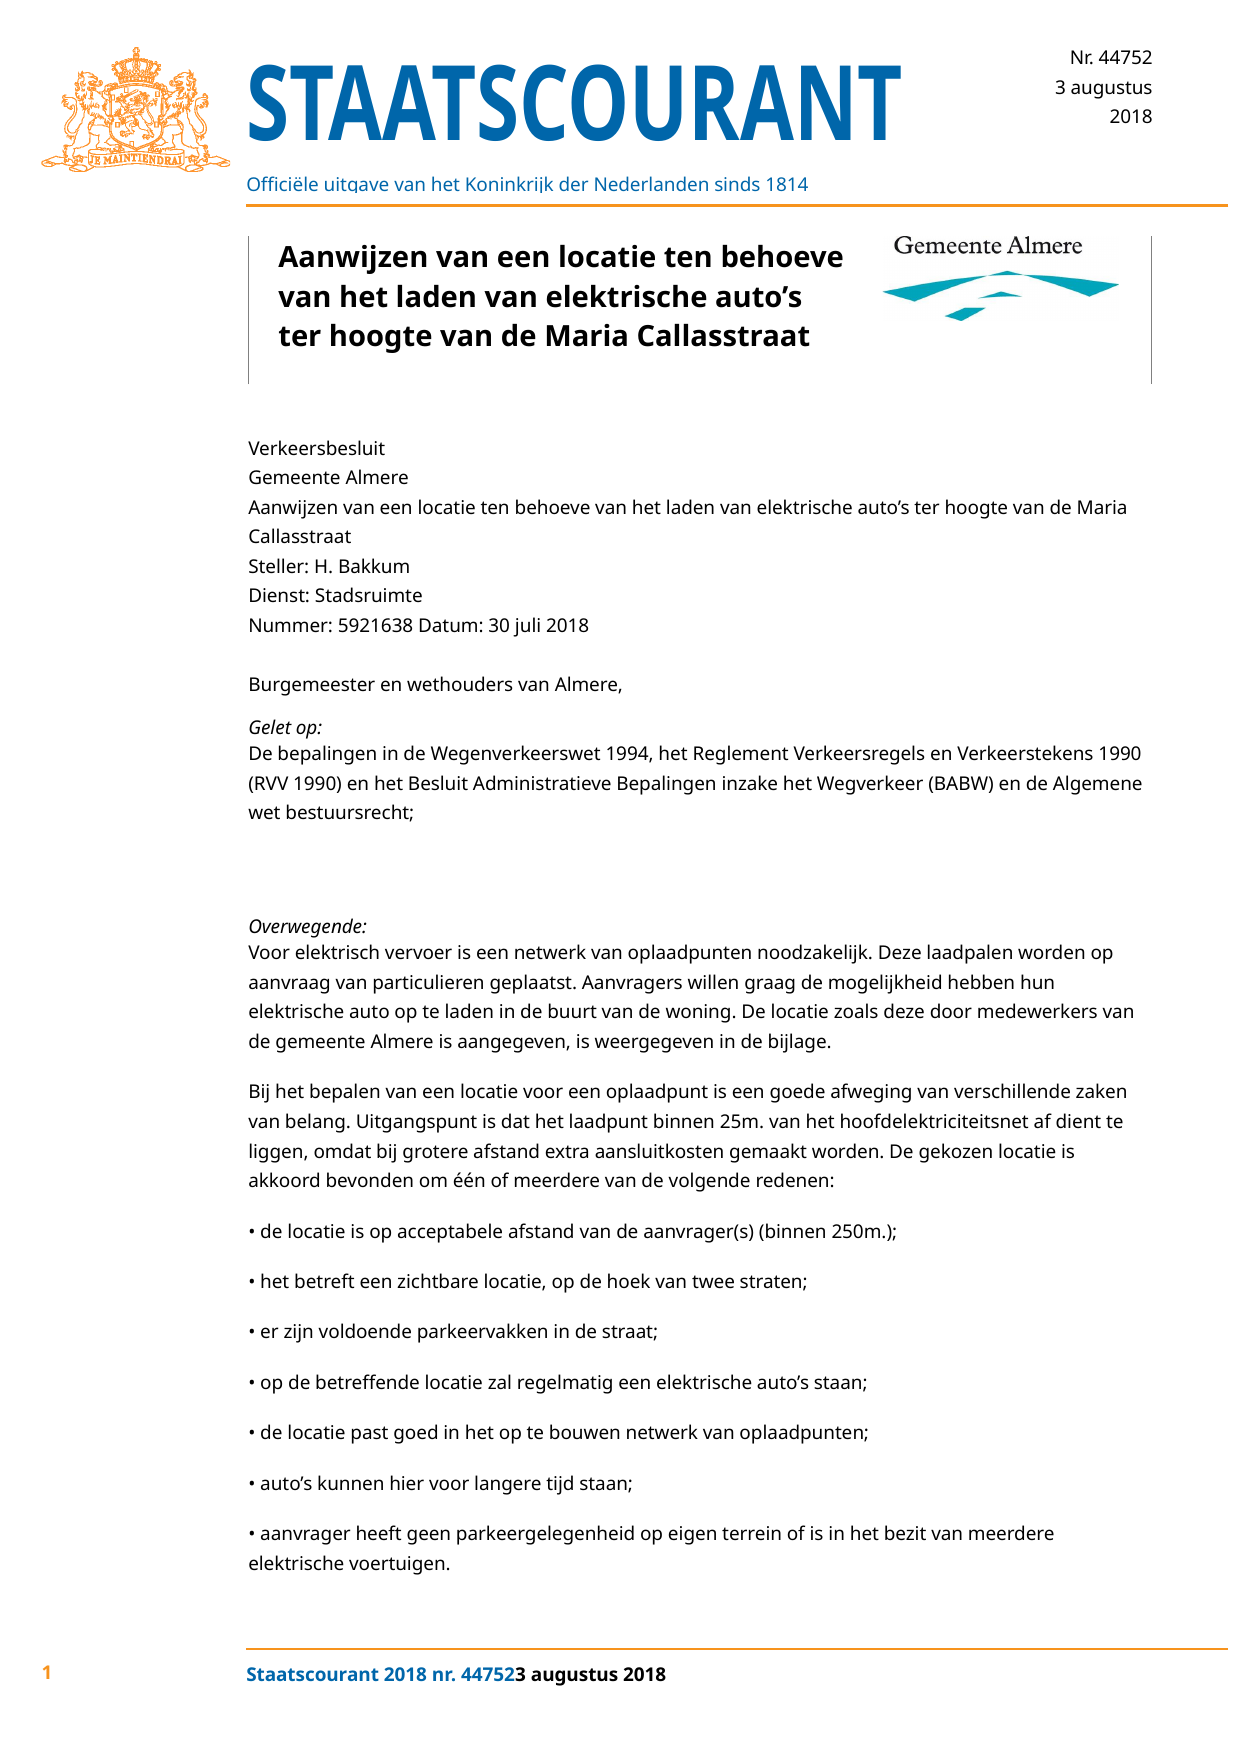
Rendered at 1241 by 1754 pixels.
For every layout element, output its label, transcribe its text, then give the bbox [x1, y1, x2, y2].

table_header Aanwijzen van een locatie ten behoeve van het laden van elektrische auto’s ter hoogte van de Maria Callasstraat [249, 236, 850, 384]
text • auto’s kunnen hier voor langere tijd staan; [248, 1470, 1152, 1496]
table_header [850, 236, 1151, 384]
text • aanvrager heeft geen parkeergelegenheid op eigen terrein of is in het bezit van meerdere elektrische voertuigen. [248, 1520, 1152, 1576]
text Voor elektrisch vervoer is een netwerk van oplaadpunten noodzakelijk. Deze laadpalen worden op aanvraag van particulieren geplaatst. Aanvragers willen graag de mogelijkheid hebben hun elektrische auto op te laden in de buurt van de woning. De locatie zoals deze door medewerkers van de gemeente Almere is aangegeven, is weergegeven in de bijlage. [248, 939, 1152, 1054]
text De bepalingen in de Wegenverkeerswet 1994, het Reglement Verkeersregels en Verkeerstekens 1990 (RVV 1990) en het Besluit Administratieve Bepalingen inzake het Wegverkeer (BABW) en de Algemene wet bestuursrecht; [248, 740, 1152, 825]
text Gelet op: [248, 714, 1152, 740]
text Bij het bepalen van een locatie voor een oplaadpunt is een goede afweging van verschillende zaken van belang. Uitgangspunt is dat het laadpunt binnen 25m. van het hoofdelektriciteitsnet af dient te liggen, omdat bij grotere afstand extra aansluitkosten gemaakt worden. De gekozen locatie is akkoord bevonden om één of meerdere van de volgende redenen: [248, 1079, 1152, 1193]
text • de locatie is op acceptabele afstand van de aanvrager(s) (binnen 250m.); [248, 1218, 1152, 1243]
picture [41, 47, 231, 172]
picture [882, 236, 1119, 321]
text Dienst: Stadsruimte [248, 583, 1152, 608]
text • er zijn voldoende parkeervakken in de straat; [248, 1319, 1152, 1344]
text Burgemeester en wethouders van Almere, [248, 671, 1152, 697]
text Gemeente Almere [248, 464, 1152, 490]
text Steller: H. Bakkum [248, 553, 1152, 579]
text • de locatie past goed in het op te bouwen netwerk van oplaadpunten; [248, 1419, 1152, 1445]
text Nummer: 5921638 Datum: 30 juli 2018 [248, 612, 1152, 638]
text Overwegende: [248, 914, 1152, 939]
text • op de betreffende locatie zal regelmatig een elektrische auto’s staan; [248, 1369, 1152, 1395]
text Aanwijzen van een locatie ten behoeve van het laden van elektrische auto’s ter hoogte van de Maria Callasstraat [248, 494, 1152, 549]
text Verkeersbesluit [248, 435, 1152, 460]
text • het betreft een zichtbare locatie, op de hoek van twee straten; [248, 1268, 1152, 1294]
